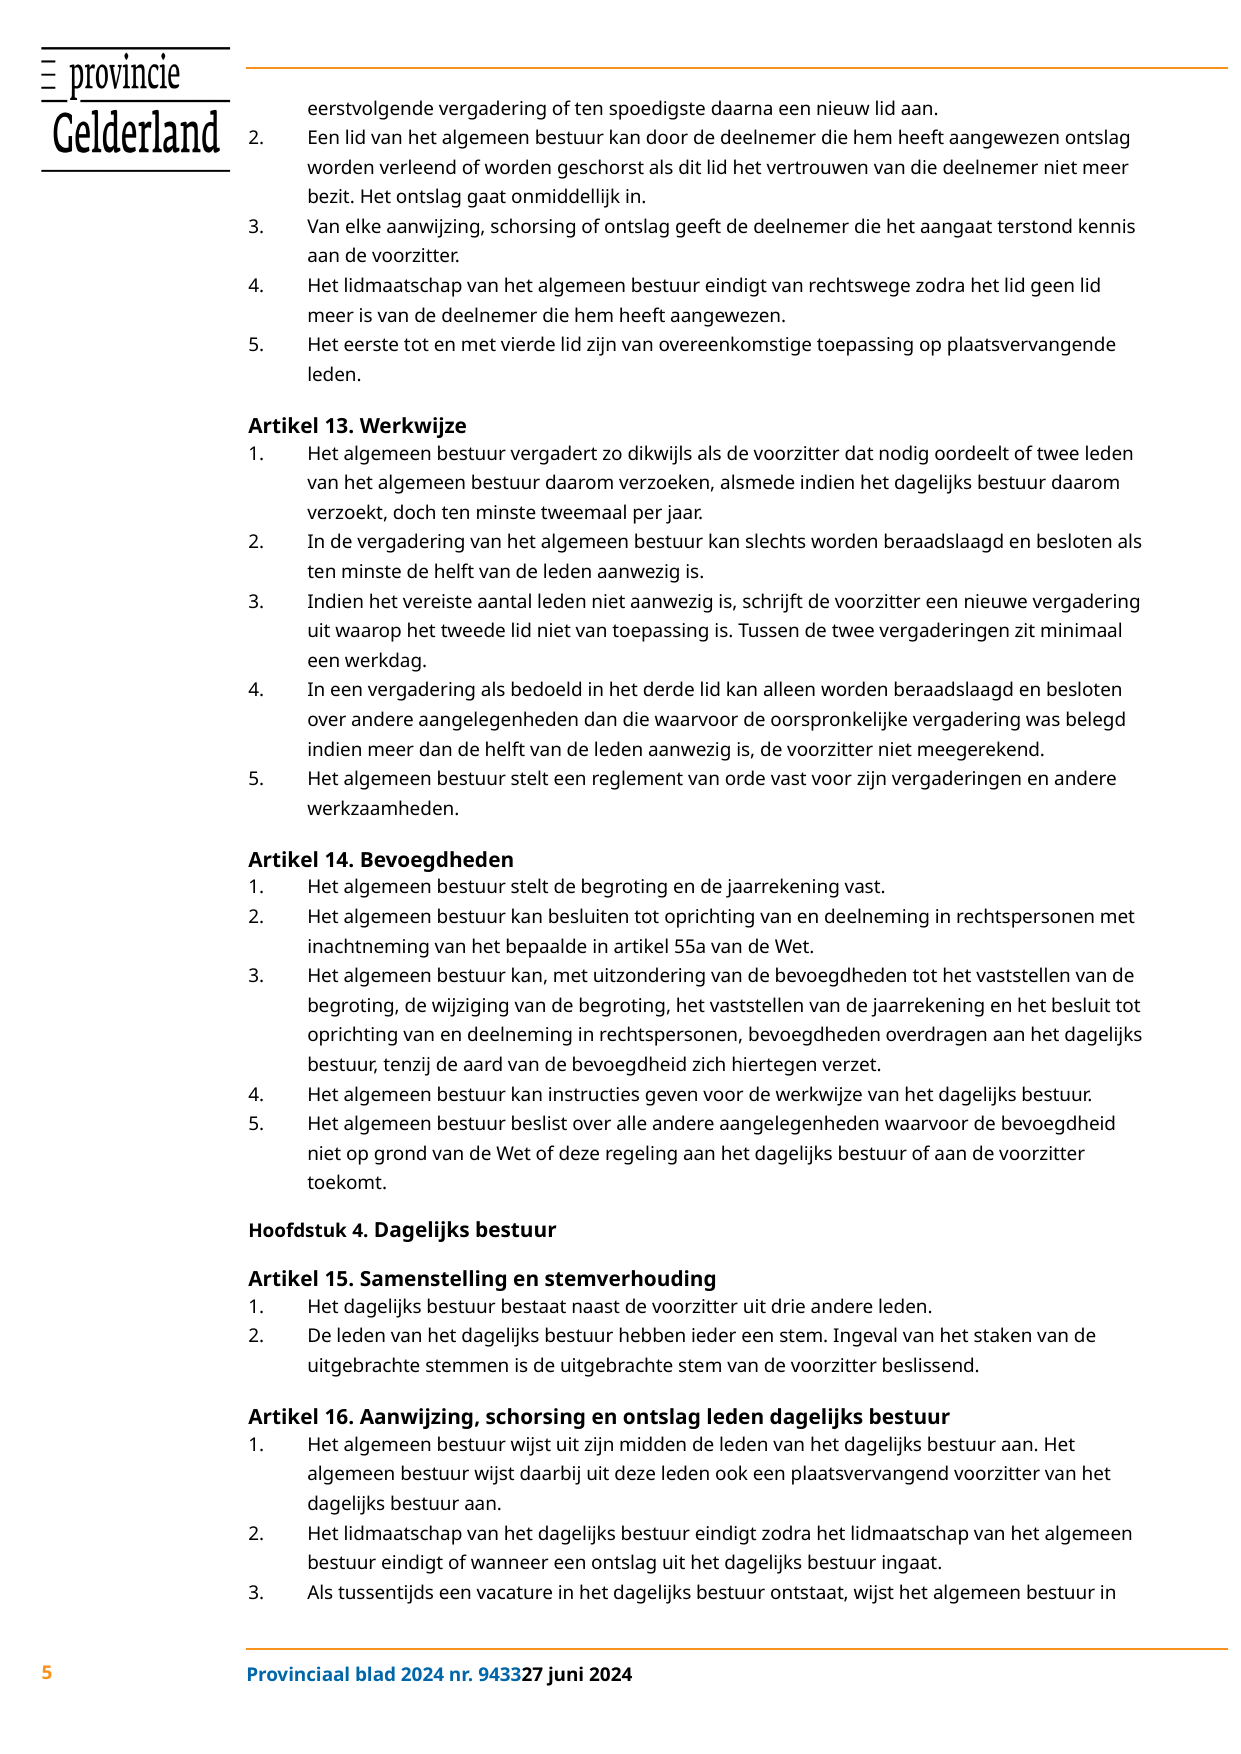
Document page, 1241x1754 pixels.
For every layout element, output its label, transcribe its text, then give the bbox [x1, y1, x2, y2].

list In de vergadering van het algemeen bestuur kan slechts worden beraadslaagd en besloten als ten minste de helft van de leden aanwezig is. [248, 529, 1152, 584]
list Het algemeen bestuur kan instructies geven voor de werkwijze van het dagelijks bestuur. [248, 1081, 1152, 1107]
text Artikel 14. Bevoegdheden [248, 845, 1152, 874]
list Het algemeen bestuur vergadert zo dikwijls als de voorzitter dat nodig oordeelt of twee leden van het algemeen bestuur daarom verzoeken, alsmede indien het dagelijks bestuur daarom verzoekt, doch ten minste tweemaal per jaar. [248, 440, 1152, 525]
list Het eerste tot en met vierde lid zijn van overeenkomstige toepassing op plaatsvervangende leden. [248, 331, 1152, 387]
text Artikel 15. Samenstelling en stemverhouding [248, 1264, 1152, 1293]
list Als tussentijds een vacature in het dagelijks bestuur ontstaat, wijst het algemeen bestuur in [248, 1579, 1152, 1604]
list Het lidmaatschap van het algemeen bestuur eindigt van rechtswege zodra het lid geen lid meer is van de deelnemer die hem heeft aangewezen. [248, 272, 1152, 328]
text Artikel 13. Werkwijze [248, 411, 1152, 440]
list Een lid van het algemeen bestuur kan door de deelnemer die hem heeft aangewezen ontslag worden verleend of worden geschorst als dit lid het vertrouwen van die deelnemer niet meer bezit. Het ontslag gaat onmiddellijk in. [248, 124, 1152, 209]
list Het algemeen bestuur kan, met uitzondering van de bevoegdheden tot het vaststellen van de begroting, de wijziging van de begroting, het vaststellen van de jaarrekening en het besluit tot oprichting van en deelneming in rechtspersonen, bevoegdheden overdragen aan het dagelijks bestuur, tenzij de aard van de bevoegdheid zich hiertegen verzet. [248, 962, 1152, 1077]
text Artikel 16. Aanwijzing, schorsing en ontslag leden dagelijks bestuur [248, 1402, 1152, 1431]
list Van elke aanwijzing, schorsing of ontslag geeft de deelnemer die het aangaat terstond kennis aan de voorzitter. [248, 213, 1152, 268]
list In een vergadering als bedoeld in het derde lid kan alleen worden beraadslaagd en besloten over andere aangelegenheden dan die waarvoor de oorspronkelijke vergadering was belegd indien meer dan de helft van de leden aanwezig is, de voorzitter niet meegerekend. [248, 677, 1152, 761]
list eerstvolgende vergadering of ten spoedigste daarna een nieuw lid aan. [248, 95, 1152, 121]
list Het algemeen bestuur beslist over alle andere aangelegenheden waarvoor de bevoegdheid niet op grond van de Wet of deze regeling aan het dagelijks bestuur of aan de voorzitter toekomt. [248, 1110, 1152, 1195]
list Het algemeen bestuur stelt een reglement van orde vast voor zijn vergaderingen en andere werkzaamheden. [248, 765, 1152, 821]
list Het algemeen bestuur wijst uit zijn midden de leden van het dagelijks bestuur aan. Het algemeen bestuur wijst daarbij uit deze leden ook een plaatsvervangend voorzitter van het dagelijks bestuur aan. [248, 1431, 1152, 1516]
text Hoofdstuk 4. Dagelijks bestuur [248, 1215, 1152, 1244]
list Het dagelijks bestuur bestaat naast de voorzitter uit drie andere leden. [248, 1293, 1152, 1319]
list Het lidmaatschap van het dagelijks bestuur eindigt zodra het lidmaatschap van het algemeen bestuur eindigt of wanneer een ontslag uit het dagelijks bestuur ingaat. [248, 1520, 1152, 1575]
list De leden van het dagelijks bestuur hebben ieder een stem. Ingeval van het staken van de uitgebrachte stemmen is de uitgebrachte stem van de voorzitter beslissend. [248, 1322, 1152, 1378]
list Het algemeen bestuur stelt de begroting en de jaarrekening vast. [248, 874, 1152, 899]
list Het algemeen bestuur kan besluiten tot oprichting van en deelneming in rechtspersonen met inachtneming van het bepaalde in artikel 55a van de Wet. [248, 903, 1152, 959]
list Indien het vereiste aantal leden niet aanwezig is, schrijft de voorzitter een nieuwe vergadering uit waarop het tweede lid niet van toepassing is. Tussen de twee vergaderingen zit minimaal een werkdag. [248, 588, 1152, 673]
picture [41, 47, 231, 172]
